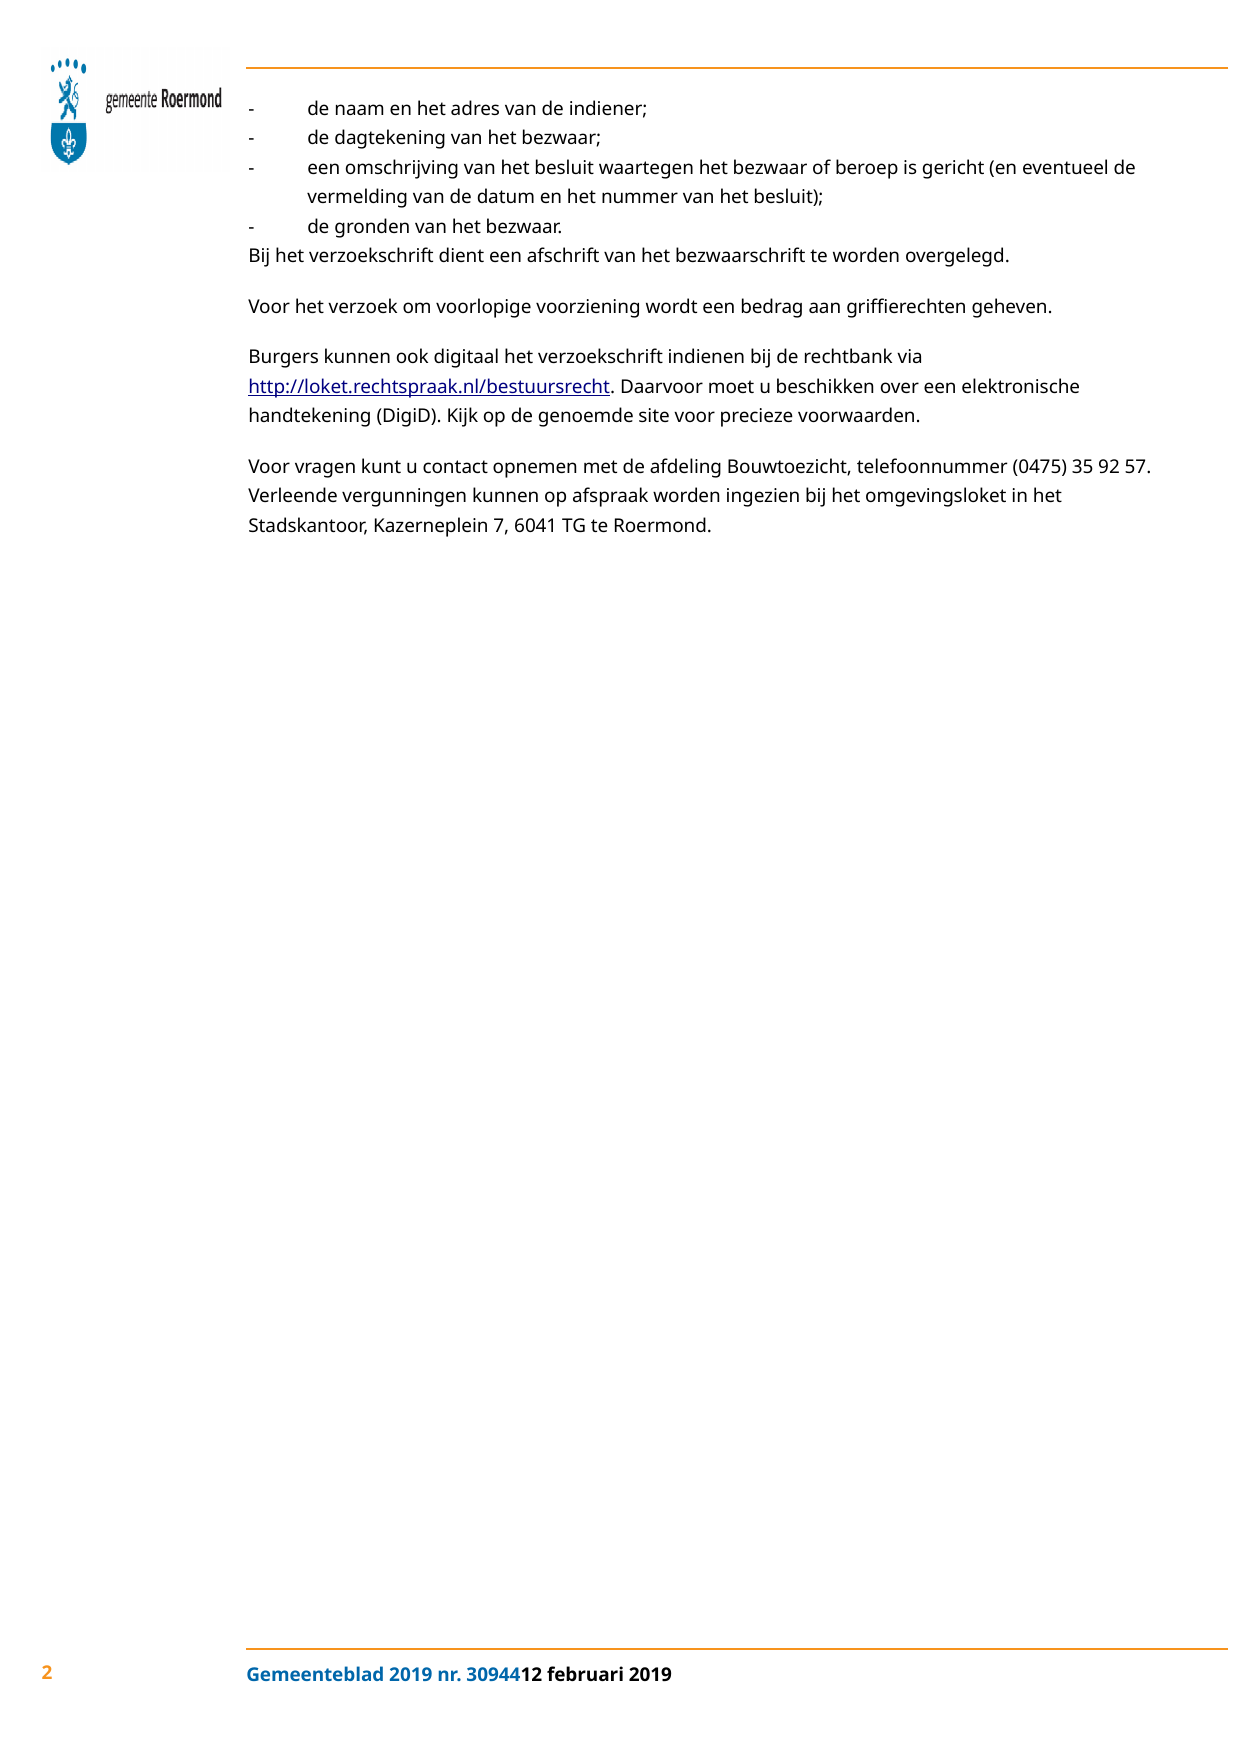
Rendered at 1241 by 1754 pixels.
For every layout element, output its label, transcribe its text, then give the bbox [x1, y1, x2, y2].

text Voor het verzoek om voorlopige voorziening wordt een bedrag aan griffierechten geheven. [248, 293, 1152, 319]
text Burgers kunnen ook digitaal het verzoekschrift indienen bij de rechtbank via http://loket.rechtspraak.nl/bestuursrecht. Daarvoor moet u beschikken over een elektronische handtekening (DigiD). Kijk op de genoemde site voor precieze voorwaarden. [248, 343, 1152, 428]
list de dagtekening van het bezwaar; [248, 124, 1152, 150]
list een omschrijving van het besluit waartegen het bezwaar of beroep is gericht (en eventueel de vermelding van de datum en het nummer van het besluit); [248, 154, 1152, 209]
text Voor vragen kunt u contact opnemen met de afdeling Bouwtoezicht, telefoonnummer (0475) 35 92 57. Verleende vergunningen kunnen op afspraak worden ingezien bij het omgevingsloket in het Stadskantoor, Kazerneplein 7, 6041 TG te Roermond. [248, 453, 1152, 538]
list de gronden van het bezwaar. [248, 213, 1152, 239]
picture [41, 47, 231, 172]
list de naam en het adres van de indiener; [248, 95, 1152, 121]
text Bij het verzoekschrift dient een afschrift van het bezwaarschrift te worden overgelegd. [248, 243, 1152, 268]
